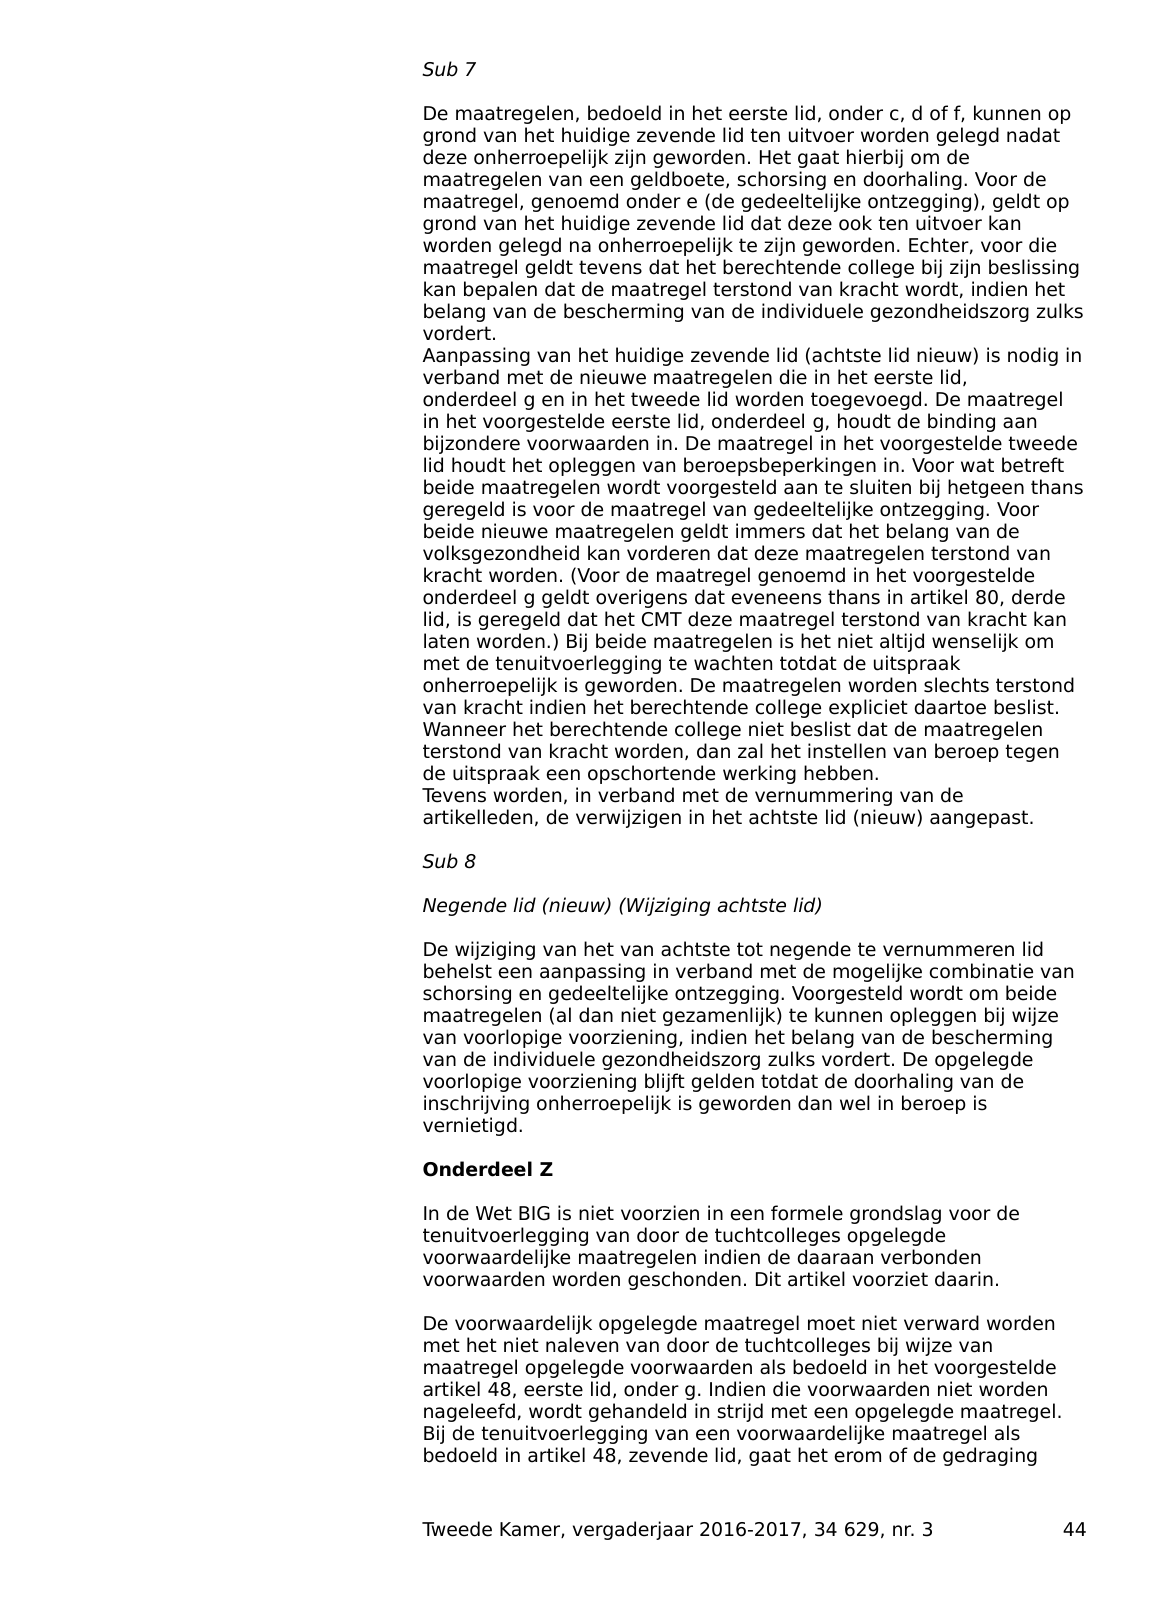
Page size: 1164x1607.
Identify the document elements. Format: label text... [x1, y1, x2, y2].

subtitle Sub 7 [422, 59, 1087, 81]
text Tevens worden, in verband met de vernummering van de artikelleden, de verwijzigen in het achtste lid (nieuw) aangepast. [422, 784, 1087, 828]
subtitle Negende lid (nieuw) (Wijziging achtste lid) [422, 895, 1087, 917]
subtitle Onderdeel Z [422, 1159, 1087, 1181]
text Aanpassing van het huidige zevende lid (achtste lid nieuw) is nodig in verband met de nieuwe maatregelen die in het eerste lid, onderdeel g en in het tweede lid worden toegevoegd. De maatregel in het voorgestelde eerste lid, onderdeel g, houdt de binding aan bijzondere voorwaarden in. De maatregel in het voorgestelde tweede lid houdt het opleggen van beroepsbeperkingen in. Voor wat betreft beide maatregelen wordt voorgesteld aan te sluiten bij hetgeen thans geregeld is voor de maatregel van gedeeltelijke ontzegging. Voor beide nieuwe maatregelen geldt immers dat het belang van de volksgezondheid kan vorderen dat deze maatregelen terstond van kracht worden. (Voor de maatregel genoemd in het voorgestelde onderdeel g geldt overigens dat eveneens thans in artikel 80, derde lid, is geregeld dat het CMT deze maatregel terstond van kracht kan laten worden.) Bij beide maatregelen is het niet altijd wenselijk om met de tenuitvoerlegging te wachten totdat de uitspraak onherroepelijk is geworden. De maatregelen worden slechts terstond van kracht indien het berechtende college expliciet daartoe beslist. Wanneer het berechtende college niet beslist dat de maatregelen terstond van kracht worden, dan zal het instellen van beroep tegen de uitspraak een opschortende werking hebben. [422, 345, 1087, 784]
subtitle Sub 8 [422, 851, 1087, 873]
text De voorwaardelijk opgelegde maatregel moet niet verward worden met het niet naleven van door de tuchtcolleges bij wijze van maatregel opgelegde voorwaarden als bedoeld in het voorgestelde artikel 48, eerste lid, onder g. Indien die voorwaarden niet worden nageleefd, wordt gehandeld in strijd met een opgelegde maatregel. Bij de tenuitvoerlegging van een voorwaardelijke maatregel als bedoeld in artikel 48, zevende lid, gaat het erom of de gedraging [422, 1313, 1087, 1467]
text De maatregelen, bedoeld in het eerste lid, onder c, d of f, kunnen op grond van het huidige zevende lid ten uitvoer worden gelegd nadat deze onherroepelijk zijn geworden. Het gaat hierbij om de maatregelen van een geldboete, schorsing en doorhaling. Voor de maatregel, genoemd onder e (de gedeeltelijke ontzegging), geldt op grond van het huidige zevende lid dat deze ook ten uitvoer kan worden gelegd na onherroepelijk te zijn geworden. Echter, voor die maatregel geldt tevens dat het berechtende college bij zijn beslissing kan bepalen dat de maatregel terstond van kracht wordt, indien het belang van de bescherming van de individuele gezondheidszorg zulks vordert. [422, 103, 1087, 345]
text De wijziging van het van achtste tot negende te vernummeren lid behelst een aanpassing in verband met de mogelijke combinatie van schorsing en gedeeltelijke ontzegging. Voorgesteld wordt om beide maatregelen (al dan niet gezamenlijk) te kunnen opleggen bij wijze van voorlopige voorziening, indien het belang van de bescherming van de individuele gezondheidszorg zulks vordert. De opgelegde voorlopige voorziening blijft gelden totdat de doorhaling van de inschrijving onherroepelijk is geworden dan wel in beroep is vernietigd. [422, 939, 1087, 1137]
text In de Wet BIG is niet voorzien in een formele grondslag voor de tenuitvoerlegging van door de tuchtcolleges opgelegde voorwaardelijke maatregelen indien de daaraan verbonden voorwaarden worden geschonden. Dit artikel voorziet daarin. [422, 1203, 1087, 1291]
